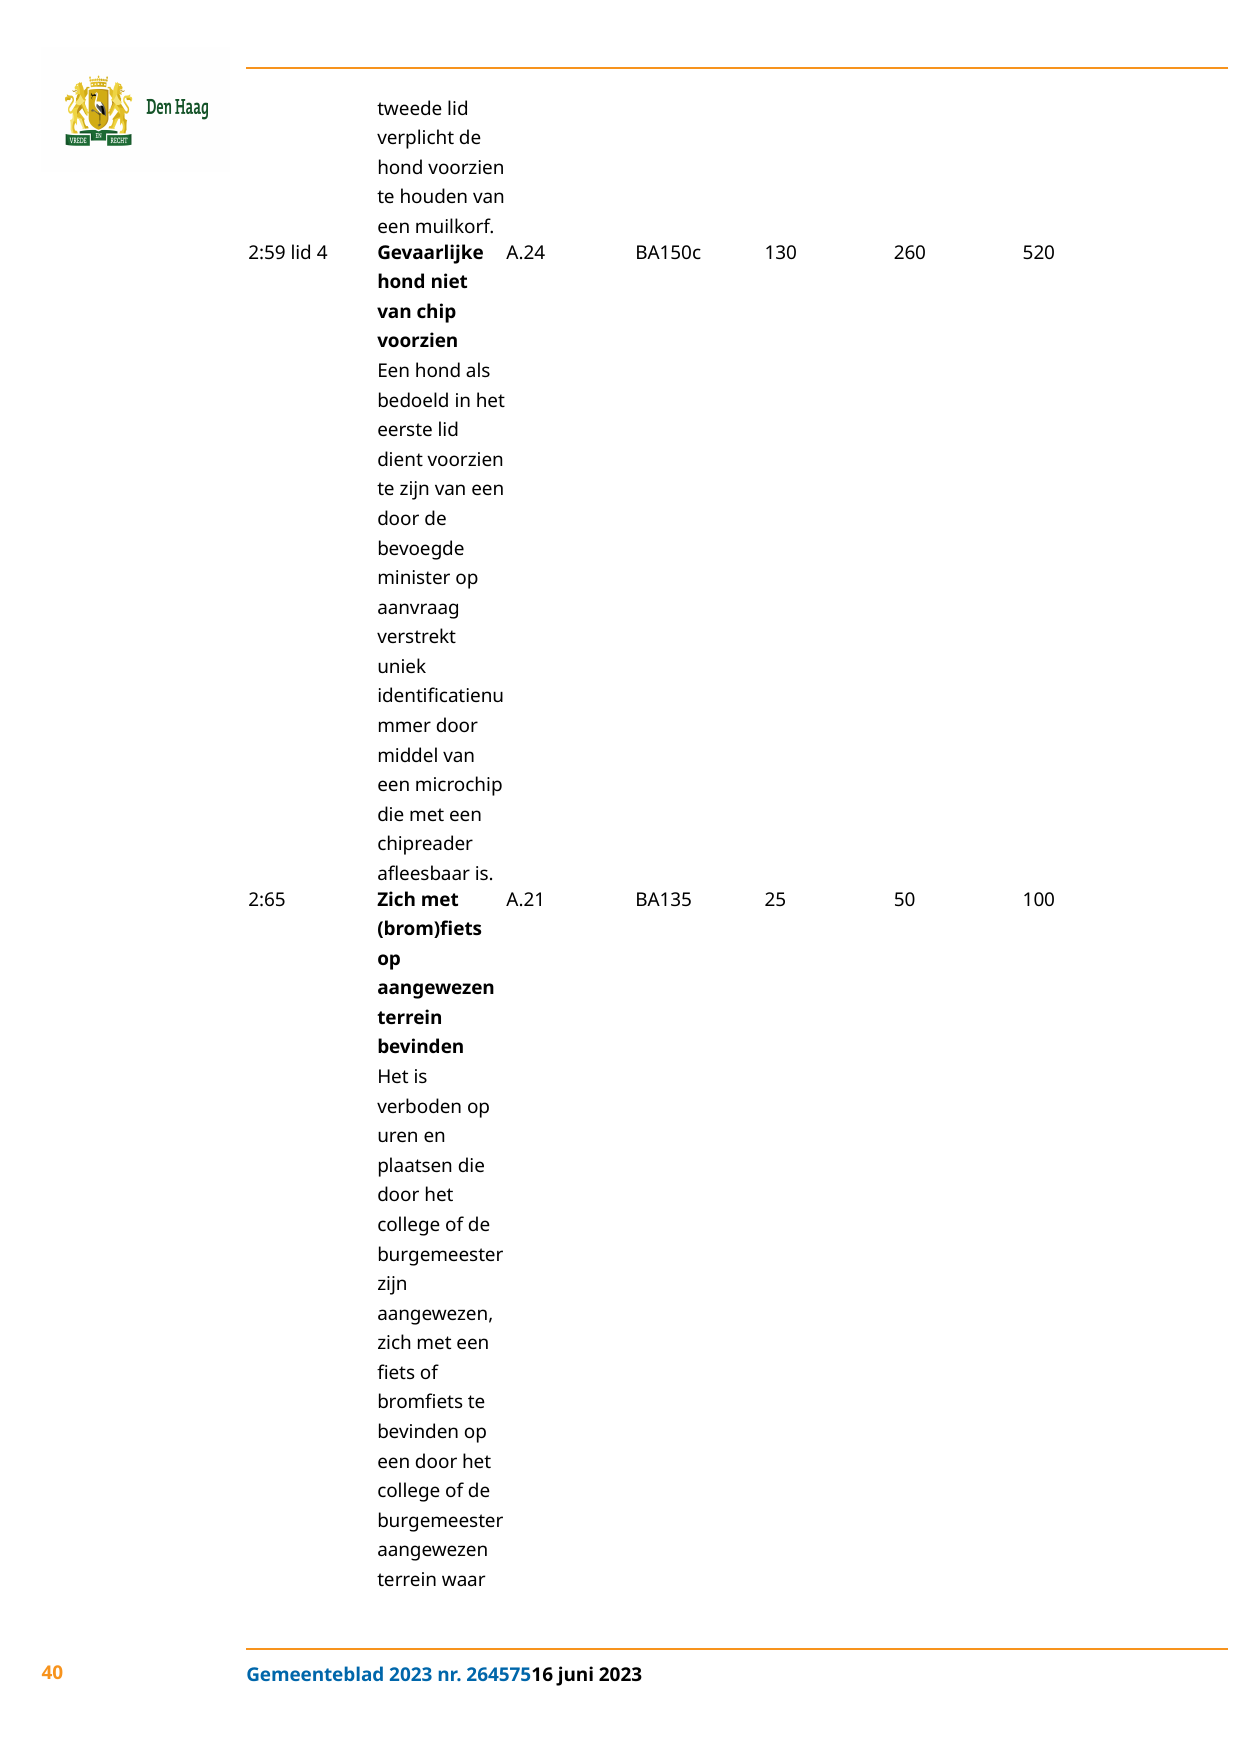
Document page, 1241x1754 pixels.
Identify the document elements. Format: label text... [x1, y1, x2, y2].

table_cell [894, 95, 1022, 239]
table_cell BA135 [635, 886, 764, 1592]
table_cell [1023, 95, 1152, 239]
table_cell Gevaarlijke hond niet van chip voorzien Een hond als bedoeld in het eerste lid dient voorzien te zijn van een door de bevoegde minister op aanvraag verstrekt uniek identificatienummer door middel van een microchip die met een chipreader afleesbaar is. [377, 239, 506, 886]
picture [41, 47, 231, 172]
table_cell 25 [764, 886, 893, 1592]
table_cell BA150c [635, 239, 764, 886]
table_cell 260 [894, 239, 1022, 886]
table_cell 130 [764, 239, 893, 886]
table_cell A.21 [506, 886, 635, 1592]
table_cell [506, 95, 635, 239]
table_cell [635, 95, 764, 239]
table_cell Zich met (brom)fiets op aangewezen terrein bevinden Het is verboden op uren en plaatsen die door het college of de burgemeester zijn aangewezen, zich met een fiets of bromfiets te bevinden op een door het college of de burgemeester aangewezen terrein waar [377, 886, 506, 1592]
table_cell [248, 95, 377, 239]
table_cell 2:59 lid 4 [248, 239, 377, 886]
table_cell 2:65 [248, 886, 377, 1592]
table_cell tweede lid verplicht de hond voorzien te houden van een muilkorf. [377, 95, 506, 239]
table_cell A.24 [506, 239, 635, 886]
table_cell [764, 95, 893, 239]
table_cell 100 [1023, 886, 1152, 1592]
table_cell 520 [1023, 239, 1152, 886]
table_cell 50 [894, 886, 1022, 1592]
